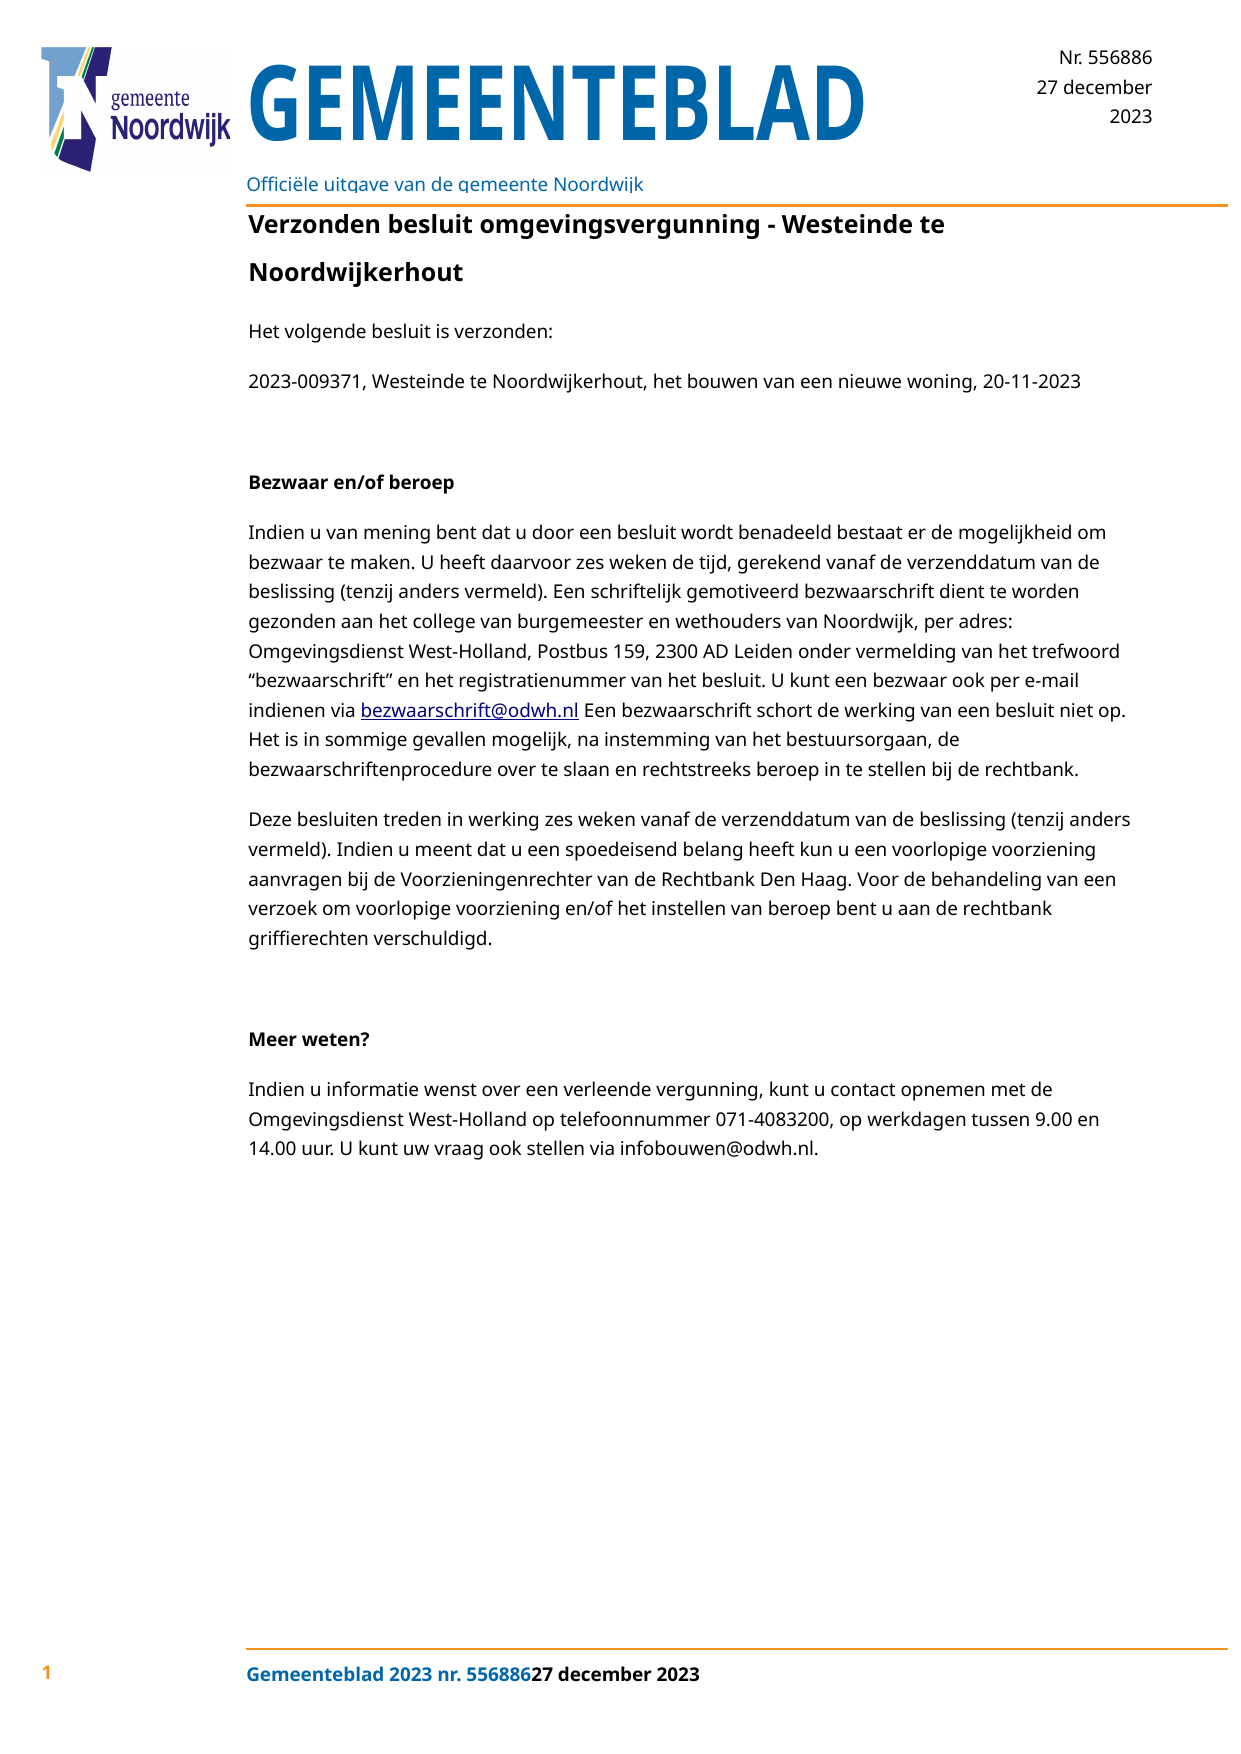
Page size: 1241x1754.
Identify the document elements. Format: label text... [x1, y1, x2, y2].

text Bezwaar en/of beroep [248, 469, 1152, 495]
text 2023-009371, Westeinde te Noordwijkerhout, het bouwen van een nieuwe woning, 20-11-2023 [248, 368, 1152, 394]
text Indien u van mening bent dat u door een besluit wordt benadeeld bestaat er de mogelijkheid om bezwaar te maken. U heeft daarvoor zes weken de tijd, gerekend vanaf de verzenddatum van de beslissing (tenzij anders vermeld). Een schriftelijk gemotiveerd bezwaarschrift dient te worden gezonden aan het college van burgemeester en wethouders van Noordwijk, per adres: Omgevingsdienst West-Holland, Postbus 159, 2300 AD Leiden onder vermelding van het trefwoord “bezwaarschrift” en het registratienummer van het besluit. U kunt een bezwaar ook per e-mail indienen via bezwaarschrift@odwh.nl Een bezwaarschrift schort de werking van een besluit niet op. Het is in sommige gevallen mogelijk, na instemming van het bestuursorgaan, de bezwaarschriftenprocedure over te slaan en rechtstreeks beroep in te stellen bij de rechtbank. [248, 519, 1152, 782]
picture [41, 47, 231, 172]
text Deze besluiten treden in werking zes weken vanaf de verzenddatum van de beslissing (tenzij anders vermeld). Indien u meent dat u een spoedeisend belang heeft kun u een voorlopige voorziening aanvragen bij de Voorzieningenrechter van de Rechtbank Den Haag. Voor de behandeling van een verzoek om voorlopige voorziening en/of het instellen van beroep bent u aan de rechtbank griffierechten verschuldigd. [248, 807, 1152, 951]
text Het volgende besluit is verzonden: [248, 318, 1152, 344]
text Indien u informatie wenst over een verleende vergunning, kunt u contact opnemen met de Omgevingsdienst West-Holland op telefoonnummer 071-4083200, op werkdagen tussen 9.00 en 14.00 uur. U kunt uw vraag ook stellen via infobouwen@odwh.nl. [248, 1076, 1152, 1161]
text Verzonden besluit omgevingsvergunning - Westeinde te Noordwijkerhout [248, 207, 1152, 288]
text Meer weten? [248, 1026, 1152, 1052]
